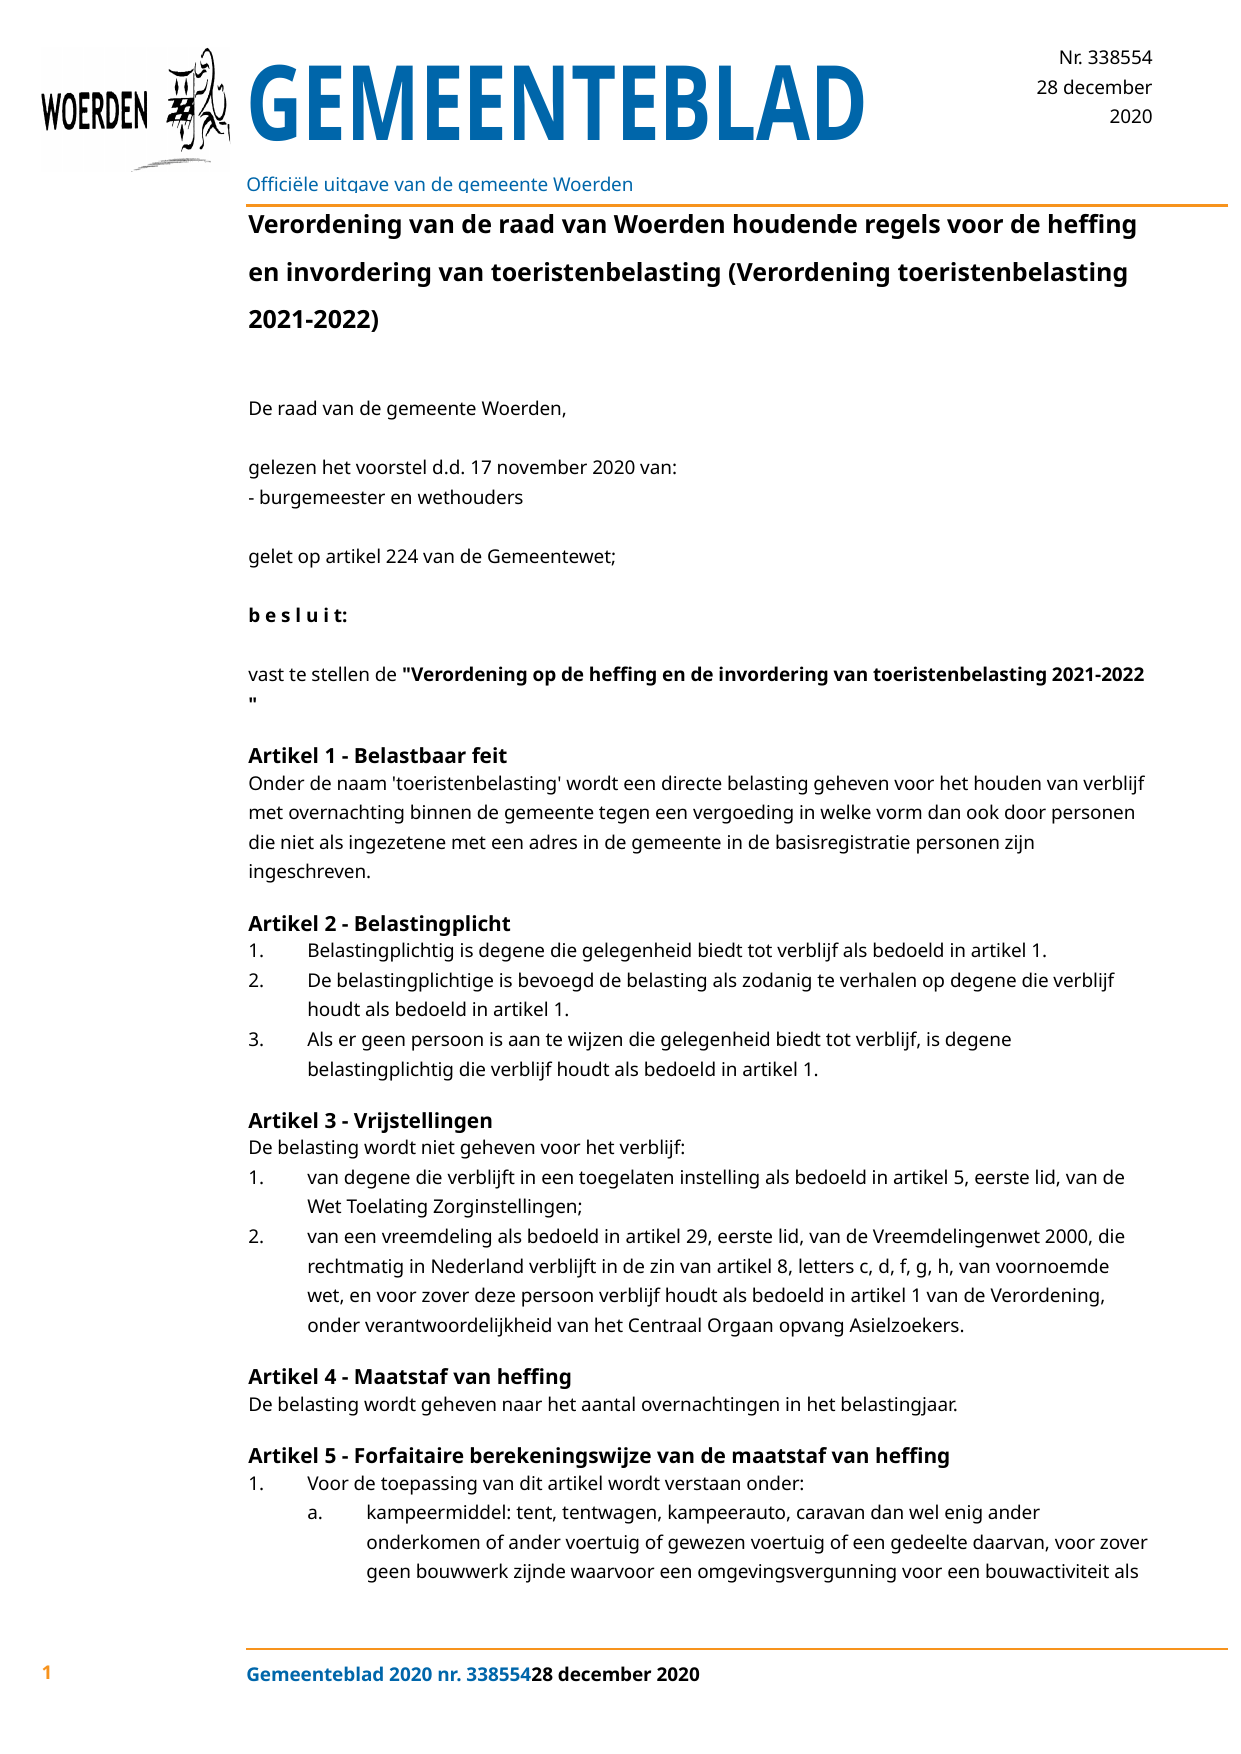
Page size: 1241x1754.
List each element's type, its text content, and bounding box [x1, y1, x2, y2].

text gelezen het voorstel d.d. 17 november 2020 van: [248, 454, 1152, 480]
list kampeermiddel: tent, tentwagen, kampeerauto, caravan dan wel enig ander onderkomen of ander voertuig of gewezen voertuig of een gedeelte daarvan, voor zover geen bouwwerk zijnde waarvoor een omgevingsvergunning voor een bouwactiviteit als [307, 1499, 1152, 1584]
list van een vreemdeling als bedoeld in artikel 29, eerste lid, van de Vreemdelingenwet 2000, die rechtmatig in Nederland verblijft in de zin van artikel 8, letters c, d, f, g, h, van voornoemde wet, en voor zover deze persoon verblijf houdt als bedoeld in artikel 1 van de Verordening, onder verantwoordelijkheid van het Centraal Orgaan opvang Asielzoekers. [248, 1223, 1152, 1338]
text Artikel 3 - Vrijstellingen [248, 1106, 1152, 1134]
text De raad van de gemeente Woerden, [248, 395, 1152, 421]
list Belastingplichtig is degene die gelegenheid biedt tot verblijf als bedoeld in artikel 1. [248, 937, 1152, 963]
picture [41, 47, 231, 172]
text Artikel 4 - Maatstaf van heffing [248, 1362, 1152, 1391]
list De belastingplichtige is bevoegd de belasting als zodanig te verhalen op degene die verblijf houdt als bedoeld in artikel 1. [248, 967, 1152, 1022]
text Artikel 2 - Belastingplicht [248, 909, 1152, 937]
text vast te stellen de "Verordening op de heffing en de invordering van toeristenbelasting 2021-2022 " [248, 661, 1152, 717]
text gelet op artikel 224 van de Gemeentewet; [248, 543, 1152, 569]
text b e s l u i t: [248, 602, 1152, 628]
text Verordening van de raad van Woerden houdende regels voor de heffing en invordering van toeristenbelasting (Verordening toeristenbelasting 2021-2022) [248, 207, 1152, 336]
text Artikel 1 - Belastbaar feit [248, 741, 1152, 770]
list van degene die verblijft in een toegelaten instelling als bedoeld in artikel 5, eerste lid, van de Wet Toelating Zorginstellingen; [248, 1164, 1152, 1219]
text Onder de naam 'toeristenbelasting' wordt een directe belasting geheven voor het houden van verblijf met overnachting binnen de gemeente tegen een vergoeding in welke vorm dan ook door personen die niet als ingezetene met een adres in de gemeente in de basisregistratie personen zijn ingeschreven. [248, 770, 1152, 884]
text De belasting wordt niet geheven voor het verblijf: [248, 1134, 1152, 1160]
text Artikel 5 - Forfaitaire berekeningswijze van de maatstaf van heffing [248, 1441, 1152, 1470]
text De belasting wordt geheven naar het aantal overnachtingen in het belastingjaar. [248, 1391, 1152, 1417]
text - burgemeester en wethouders [248, 484, 1152, 509]
list Als er geen persoon is aan te wijzen die gelegenheid biedt tot verblijf, is degene belastingplichtig die verblijf houdt als bedoeld in artikel 1. [248, 1026, 1152, 1081]
list Voor de toepassing van dit artikel wordt verstaan onder: [248, 1470, 1152, 1496]
